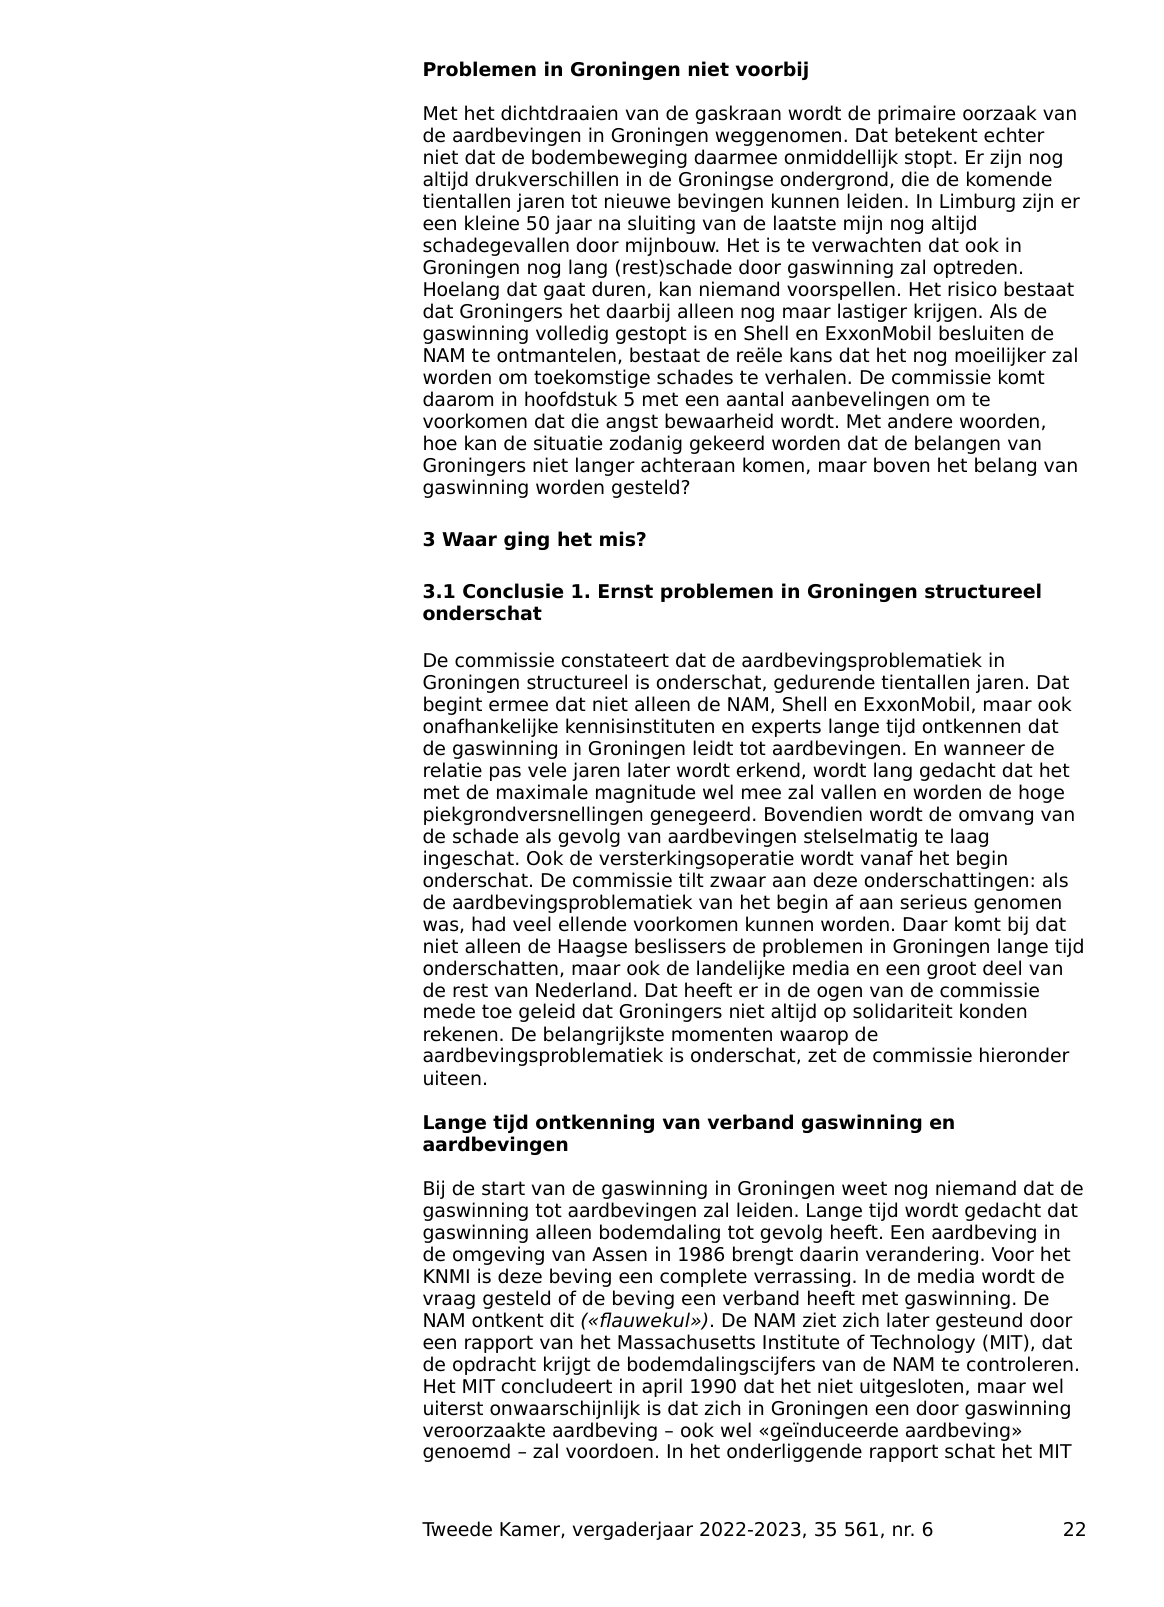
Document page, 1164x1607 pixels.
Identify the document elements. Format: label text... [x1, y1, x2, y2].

subtitle Problemen in Groningen niet voorbij [422, 59, 1087, 81]
text De commissie constateert dat de aardbevingsproblematiek in Groningen structureel is onderschat, gedurende tientallen jaren. Dat begint ermee dat niet alleen de NAM, Shell en ExxonMobil, maar ook onafhankelijke kennisinstituten en experts lange tijd ontkennen dat de gaswinning in Groningen leidt tot aardbevingen. En wanneer de relatie pas vele jaren later wordt erkend, wordt lang gedacht dat het met de maximale magnitude wel mee zal vallen en worden de hoge piekgrondversnellingen genegeerd. Bovendien wordt de omvang van de schade als gevolg van aardbevingen stelselmatig te laag ingeschat. Ook de versterkingsoperatie wordt vanaf het begin onderschat. De commissie tilt zwaar aan deze onderschattingen: als de aardbevingsproblematiek van het begin af aan serieus genomen was, had veel ellende voorkomen kunnen worden. Daar komt bij dat niet alleen de Haagse beslissers de problemen in Groningen lange tijd onderschatten, maar ook de landelijke media en een groot deel van de rest van Nederland. Dat heeft er in de ogen van de commissie mede toe geleid dat Groningers niet altijd op solidariteit konden rekenen. De belangrijkste momenten waarop de aardbevingsproblematiek is onderschat, zet de commissie hieronder uiteen. [422, 650, 1087, 1089]
text Bij de start van de gaswinning in Groningen weet nog niemand dat de gaswinning tot aardbevingen zal leiden. Lange tijd wordt gedacht dat gaswinning alleen bodemdaling tot gevolg heeft. Een aardbeving in de omgeving van Assen in 1986 brengt daarin verandering. Voor het KNMI is deze beving een complete verrassing. In de media wordt de vraag gesteld of de beving een verband heeft met gaswinning. De NAM ontkent dit («flauwekul»). De NAM ziet zich later gesteund door een rapport van het Massachusetts Institute of Technology (MIT), dat de opdracht krijgt de bodemdalingscijfers van de NAM te controleren. Het MIT concludeert in april 1990 dat het niet uitgesloten, maar wel uiterst onwaarschijnlijk is dat zich in Groningen een door gaswinning veroorzaakte aardbeving – ook wel «geïnduceerde aardbeving» genoemd – zal voordoen. In het onderliggende rapport schat het MIT [422, 1178, 1087, 1463]
subtitle 3 Waar ging het mis? [422, 529, 1087, 551]
subtitle Lange tijd ontkenning van verband gaswinning en aardbevingen [422, 1112, 1087, 1156]
subtitle 3.1 Conclusie 1. Ernst problemen in Groningen structureel onderschat [422, 581, 1087, 625]
text Met het dichtdraaien van de gaskraan wordt de primaire oorzaak van de aardbevingen in Groningen weggenomen. Dat betekent echter niet dat de bodembeweging daarmee onmiddellijk stopt. Er zijn nog altijd drukverschillen in de Groningse ondergrond, die de komende tientallen jaren tot nieuwe bevingen kunnen leiden. In Limburg zijn er een kleine 50 jaar na sluiting van de laatste mijn nog altijd schadegevallen door mijnbouw. Het is te verwachten dat ook in Groningen nog lang (rest)schade door gaswinning zal optreden. Hoelang dat gaat duren, kan niemand voorspellen. Het risico bestaat dat Groningers het daarbij alleen nog maar lastiger krijgen. Als de gaswinning volledig gestopt is en Shell en ExxonMobil besluiten de NAM te ontmantelen, bestaat de reële kans dat het nog moeilijker zal worden om toekomstige schades te verhalen. De commissie komt daarom in hoofdstuk 5 met een aantal aanbevelingen om te voorkomen dat die angst bewaarheid wordt. Met andere woorden, hoe kan de situatie zodanig gekeerd worden dat de belangen van Groningers niet langer achteraan komen, maar boven het belang van gaswinning worden gesteld? [422, 103, 1087, 499]
